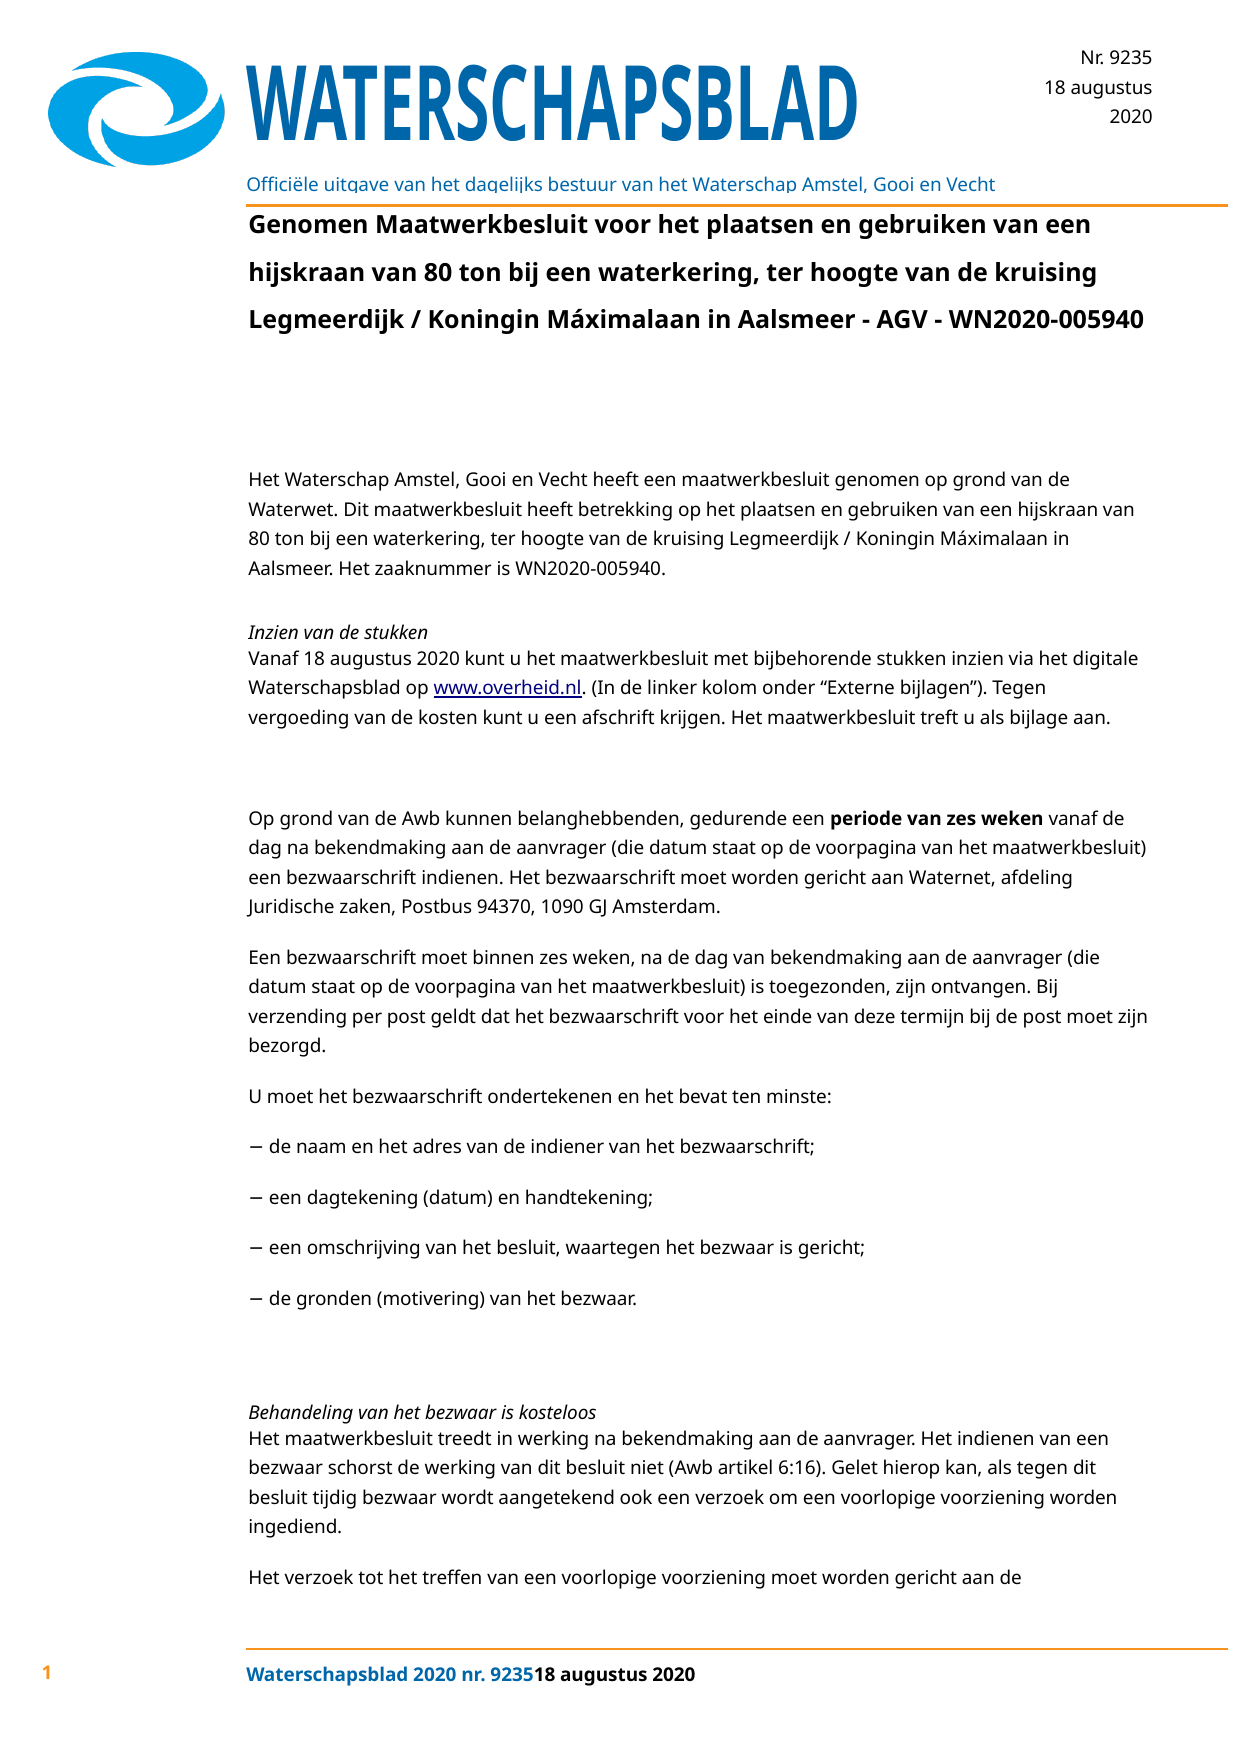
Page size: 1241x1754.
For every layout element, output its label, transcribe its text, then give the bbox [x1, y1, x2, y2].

text − de gronden (motivering) van het bezwaar. [248, 1285, 1152, 1311]
text Vanaf 18 augustus 2020 kunt u het maatwerkbesluit met bijbehorende stukken inzien via het digitale Waterschapsblad op www.overheid.nl. (In de linker kolom onder “Externe bijlagen”). Tegen vergoeding van de kosten kunt u een afschrift krijgen. Het maatwerkbesluit treft u als bijlage aan. [248, 645, 1152, 730]
picture [41, 47, 231, 172]
text Behandeling van het bezwaar is kosteloos [248, 1399, 1152, 1425]
text − de naam en het adres van de indiener van het bezwaarschrift; [248, 1133, 1152, 1159]
text − een dagtekening (datum) en handtekening; [248, 1184, 1152, 1210]
text Het verzoek tot het treffen van een voorlopige voorziening moet worden gericht aan de [248, 1564, 1152, 1590]
text Het maatwerkbesluit treedt in werking na bekendmaking aan de aanvrager. Het indienen van een bezwaar schorst de werking van dit besluit niet (Awb artikel 6:16). Gelet hierop kan, als tegen dit besluit tijdig bezwaar wordt aangetekend ook een verzoek om een voorlopige voorziening worden ingediend. [248, 1425, 1152, 1539]
text Op grond van de Awb kunnen belanghebbenden, gedurende een periode van zes weken vanaf de dag na bekendmaking aan de aanvrager (die datum staat op de voorpagina van het maatwerkbesluit) een bezwaarschrift indienen. Het bezwaarschrift moet worden gericht aan Waternet, afdeling Juridische zaken, Postbus 94370, 1090 GJ Amsterdam. [248, 805, 1152, 919]
text Een bezwaarschrift moet binnen zes weken, na de dag van bekendmaking aan de aanvrager (die datum staat op de voorpagina van het maatwerkbesluit) is toegezonden, zijn ontvangen. Bij verzending per post geldt dat het bezwaarschrift voor het einde van deze termijn bij de post moet zijn bezorgd. [248, 944, 1152, 1058]
text − een omschrijving van het besluit, waartegen het bezwaar is gericht; [248, 1234, 1152, 1260]
text Genomen Maatwerkbesluit voor het plaatsen en gebruiken van een hijskraan van 80 ton bij een waterkering, ter hoogte van de kruising Legmeerdijk / Koningin Máximalaan in Aalsmeer - AGV - WN2020-005940 [248, 207, 1152, 336]
text Inzien van de stukken [248, 619, 1152, 645]
text U moet het bezwaarschrift ondertekenen en het bevat ten minste: [248, 1083, 1152, 1109]
text Het Waterschap Amstel, Gooi en Vecht heeft een maatwerkbesluit genomen op grond van de Waterwet. Dit maatwerkbesluit heeft betrekking op het plaatsen en gebruiken van een hijskraan van 80 ton bij een waterkering, ter hoogte van de kruising Legmeerdijk / Koningin Máximalaan in Aalsmeer. Het zaaknummer is WN2020-005940. [248, 466, 1152, 581]
